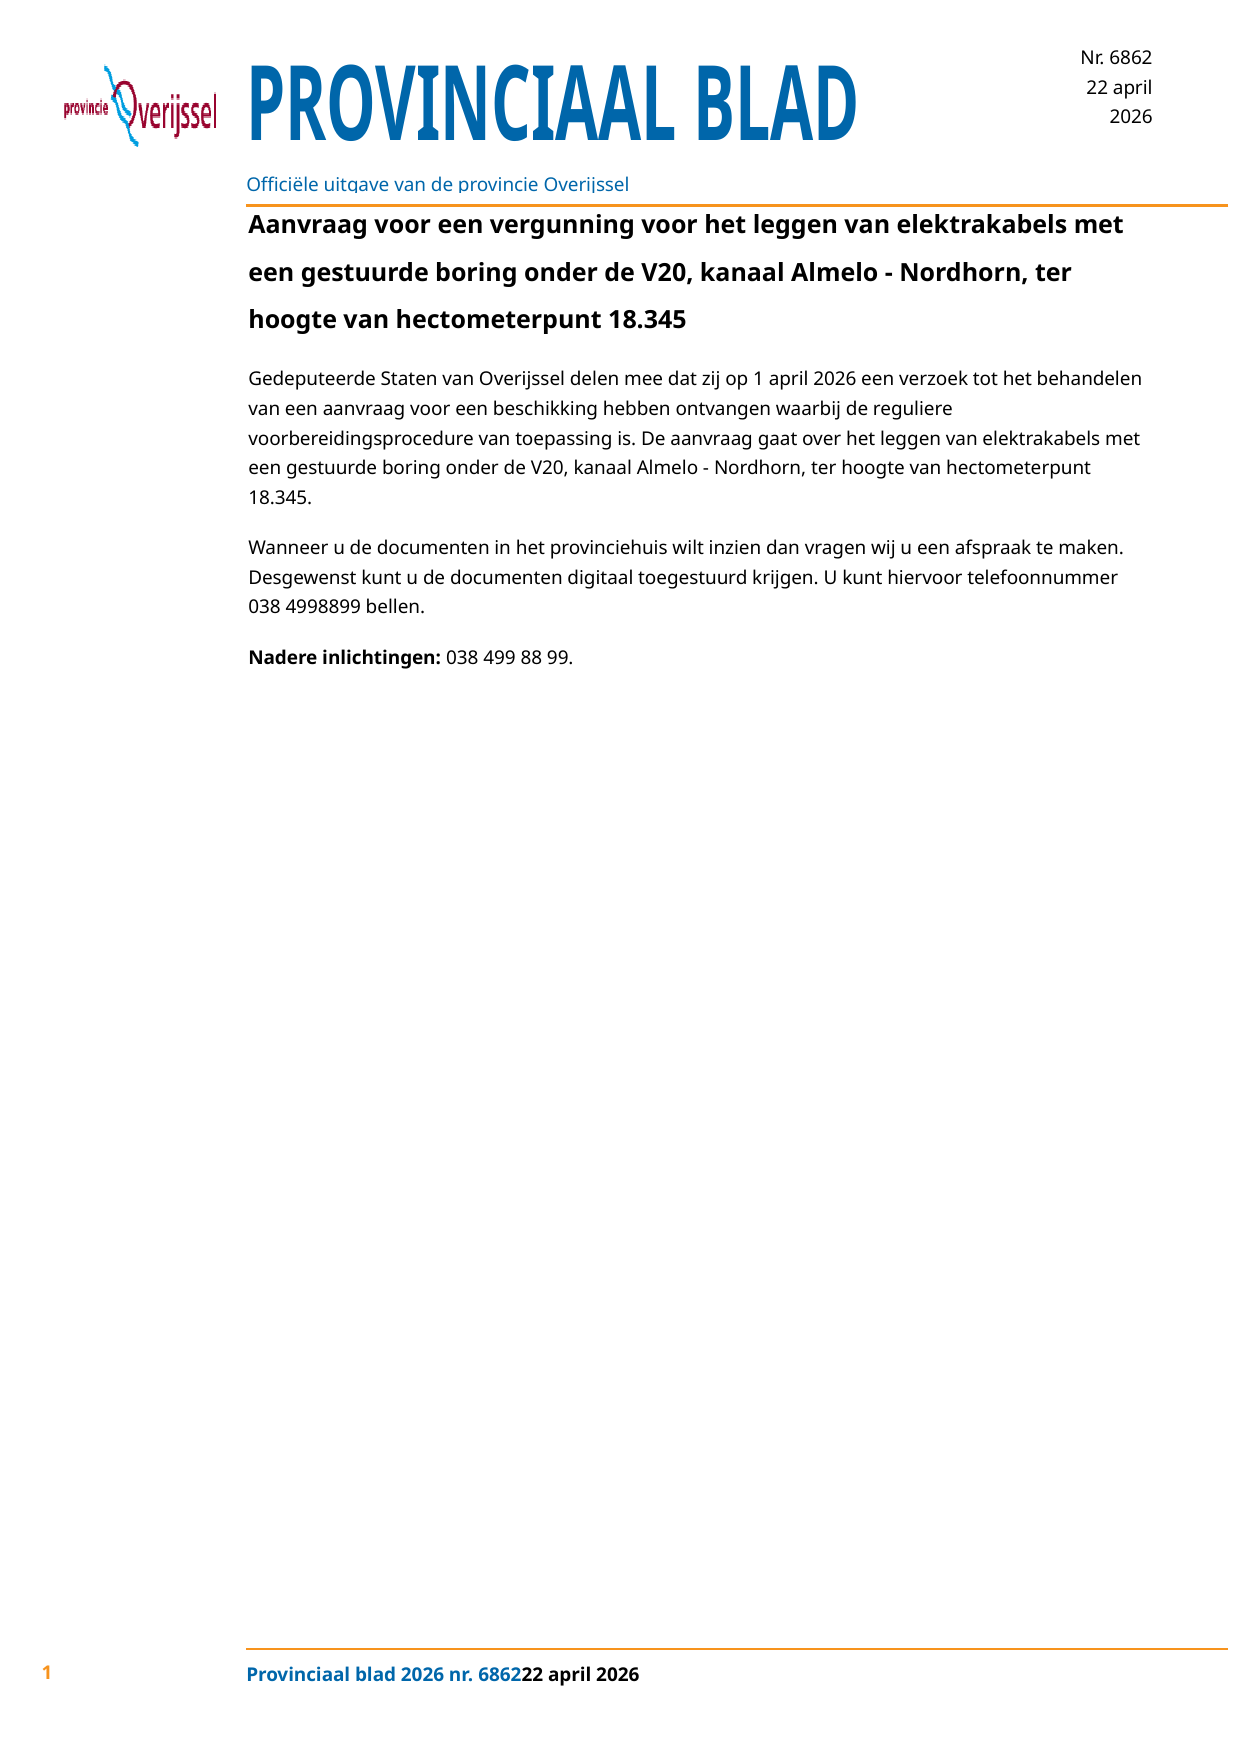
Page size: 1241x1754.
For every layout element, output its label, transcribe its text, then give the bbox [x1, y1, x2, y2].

text Gedeputeerde Staten van Overijssel delen mee dat zij op 1 april 2026 een verzoek tot het behandelen van een aanvraag voor een beschikking hebben ontvangen waarbij de reguliere voorbereidingsprocedure van toepassing is. De aanvraag gaat over het leggen van elektrakabels met een gestuurde boring onder de V20, kanaal Almelo - Nordhorn, ter hoogte van hectometerpunt 18.345. [248, 366, 1152, 509]
text Nadere inlichtingen: 038 499 88 99. [248, 644, 1152, 669]
text Wanneer u de documenten in het provinciehuis wilt inzien dan vragen wij u een afspraak te maken. Desgewenst kunt u de documenten digitaal toegestuurd krijgen. U kunt hiervoor telefoonnummer 038 4998899 bellen. [248, 534, 1152, 619]
text Aanvraag voor een vergunning voor het leggen van elektrakabels met een gestuurde boring onder de V20, kanaal Almelo - Nordhorn, ter hoogte van hectometerpunt 18.345 [248, 207, 1152, 336]
picture [41, 47, 231, 172]
